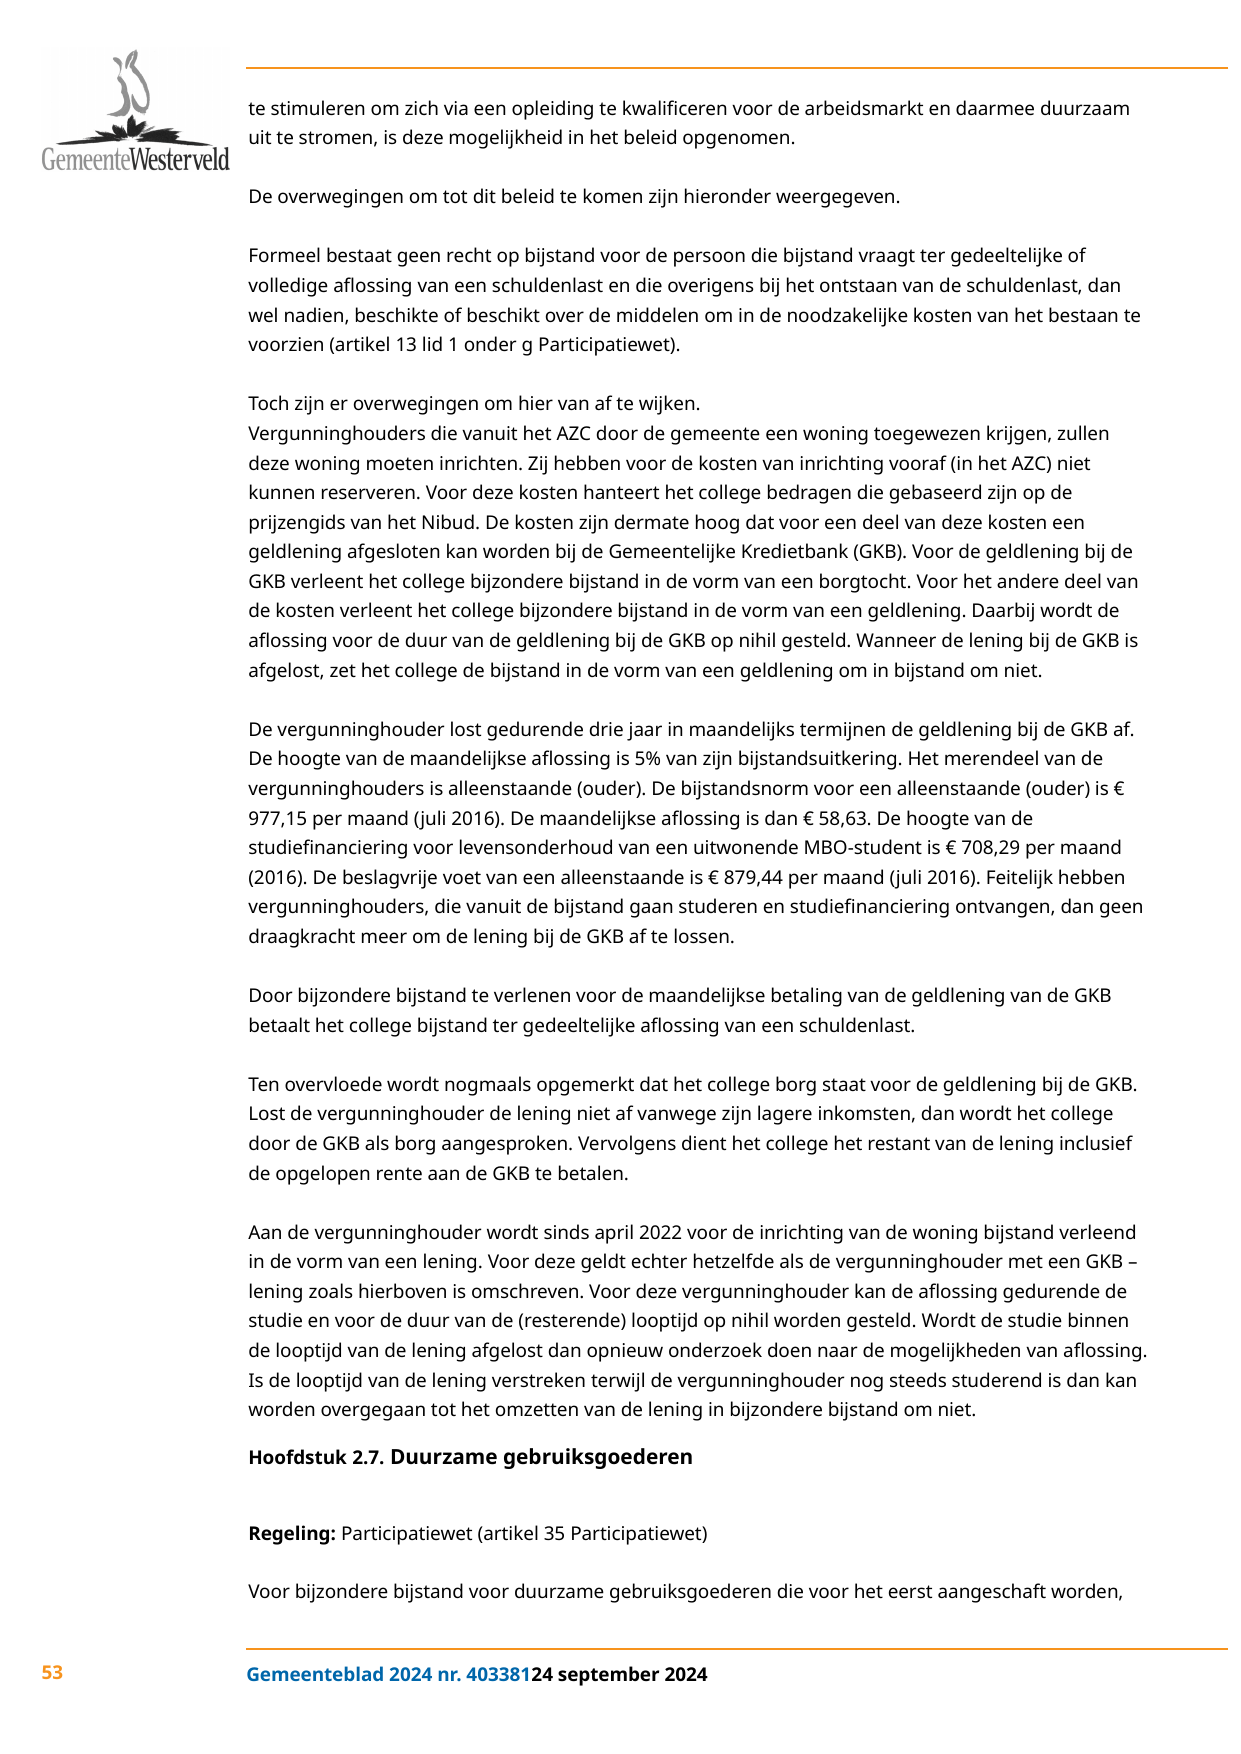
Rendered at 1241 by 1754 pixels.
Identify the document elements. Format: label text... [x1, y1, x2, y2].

text Aan de vergunninghouder wordt sinds april 2022 voor de inrichting van de woning bijstand verleend in de vorm van een lening. Voor deze geldt echter hetzelfde als de vergunninghouder met een GKB –lening zoals hierboven is omschreven. Voor deze vergunninghouder kan de aflossing gedurende de studie en voor de duur van de (resterende) looptijd op nihil worden gesteld. Wordt de studie binnen de looptijd van de lening afgelost dan opnieuw onderzoek doen naar de mogelijkheden van aflossing. Is de looptijd van de lening verstreken terwijl de vergunninghouder nog steeds studerend is dan kan worden overgegaan tot het omzetten van de lening in bijzondere bijstand om niet. [248, 1219, 1152, 1422]
text De overwegingen om tot dit beleid te komen zijn hieronder weergegeven. [248, 183, 1152, 209]
text Voor bijzondere bijstand voor duurzame gebruiksgoederen die voor het eerst aangeschaft worden, [248, 1578, 1152, 1604]
table_header Regeling: Participatiewet (artikel 35 Participatiewet) [248, 1520, 1152, 1546]
text Vergunninghouders die vanuit het AZC door de gemeente een woning toegewezen krijgen, zullen deze woning moeten inrichten. Zij hebben voor de kosten van inrichting vooraf (in het AZC) niet kunnen reserveren. Voor deze kosten hanteert het college bedragen die gebaseerd zijn op de prijzengids van het Nibud. De kosten zijn dermate hoog dat voor een deel van deze kosten een geldlening afgesloten kan worden bij de Gemeentelijke Kredietbank (GKB). Voor de geldlening bij de GKB verleent het college bijzondere bijstand in de vorm van een borgtocht. Voor het andere deel van de kosten verleent het college bijzondere bijstand in de vorm van een geldlening. Daarbij wordt de aflossing voor de duur van de geldlening bij de GKB op nihil gesteld. Wanneer de lening bij de GKB is afgelost, zet het college de bijstand in de vorm van een geldlening om in bijstand om niet. [248, 420, 1152, 683]
text te stimuleren om zich via een opleiding te kwalificeren voor de arbeidsmarkt en daarmee duurzaam uit te stromen, is deze mogelijkheid in het beleid opgenomen. [248, 95, 1152, 150]
text De vergunninghouder lost gedurende drie jaar in maandelijks termijnen de geldlening bij de GKB af. De hoogte van de maandelijkse aflossing is 5% van zijn bijstandsuitkering. Het merendeel van de vergunninghouders is alleenstaande (ouder). De bijstandsnorm voor een alleenstaande (ouder) is € 977,15 per maand (juli 2016). De maandelijkse aflossing is dan € 58,63. De hoogte van de studiefinanciering voor levensonderhoud van een uitwonende MBO-student is € 708,29 per maand (2016). De beslagvrije voet van een alleenstaande is € 879,44 per maand (juli 2016). Feitelijk hebben vergunninghouders, die vanuit de bijstand gaan studeren en studiefinanciering ontvangen, dan geen draagkracht meer om de lening bij de GKB af te lossen. [248, 716, 1152, 949]
text Hoofdstuk 2.7. Duurzame gebruiksgoederen [248, 1442, 1152, 1471]
text Ten overvloede wordt nogmaals opgemerkt dat het college borg staat voor de geldlening bij de GKB. Lost de vergunninghouder de lening niet af vanwege zijn lagere inkomsten, dan wordt het college door de GKB als borg aangesproken. Vervolgens dient het college het restant van de lening inclusief de opgelopen rente aan de GKB te betalen. [248, 1071, 1152, 1186]
text Formeel bestaat geen recht op bijstand voor de persoon die bijstand vraagt ter gedeeltelijke of volledige aflossing van een schuldenlast en die overigens bij het ontstaan van de schuldenlast, dan wel nadien, beschikte of beschikt over de middelen om in de noodzakelijke kosten van het bestaan te voorzien (artikel 13 lid 1 onder g Participatiewet). [248, 243, 1152, 357]
text Door bijzondere bijstand te verlenen voor de maandelijkse betaling van de geldlening van de GKB betaalt het college bijstand ter gedeeltelijke aflossing van een schuldenlast. [248, 982, 1152, 1038]
text Toch zijn er overwegingen om hier van af te wijken. [248, 391, 1152, 416]
picture [41, 47, 231, 172]
